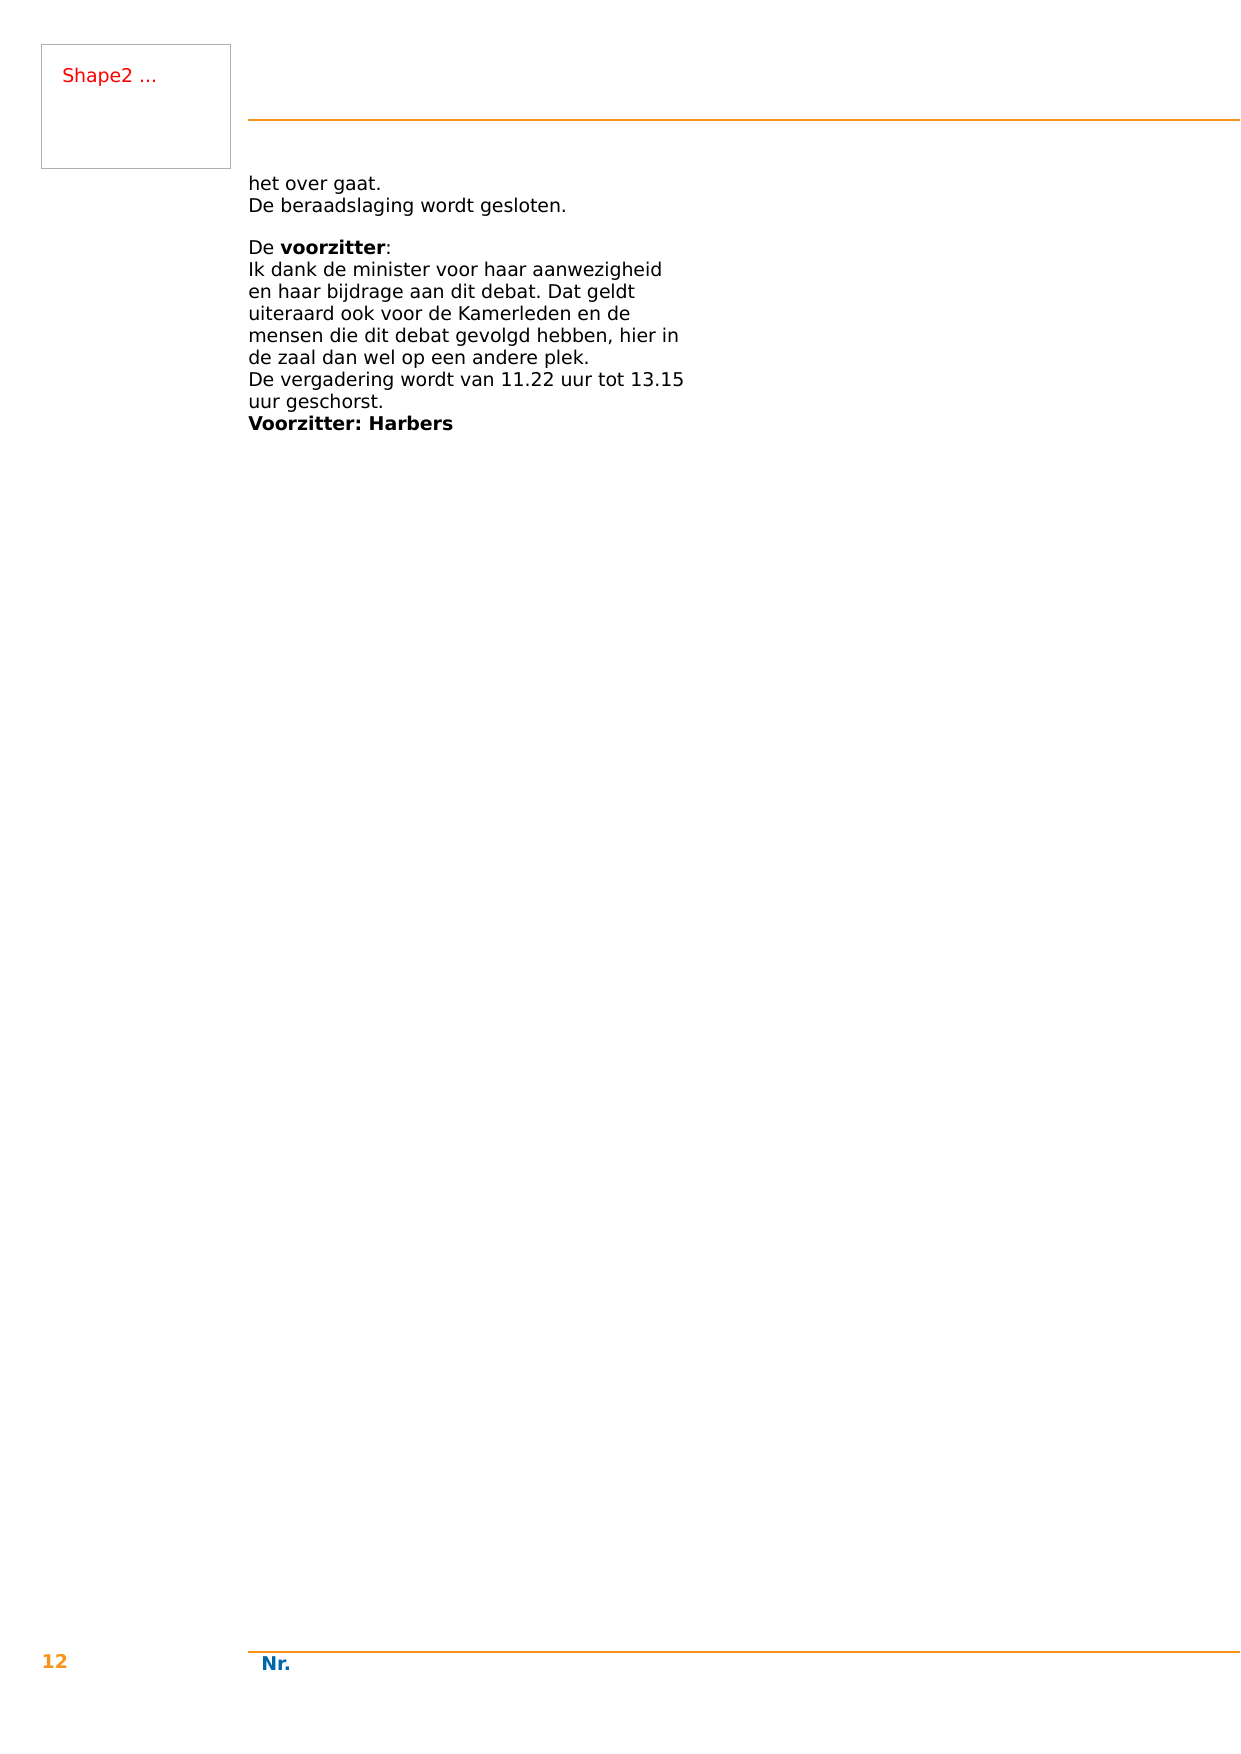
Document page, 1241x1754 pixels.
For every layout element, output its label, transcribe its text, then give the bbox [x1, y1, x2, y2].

text De beraadslaging wordt gesloten. [248, 195, 691, 217]
text De vergadering wordt van 11.22 uur tot 13.15 uur geschorst. [248, 369, 691, 413]
text het over gaat. [248, 173, 691, 195]
text Ik dank de minister voor haar aanwezigheid en haar bijdrage aan dit debat. Dat geldt uiteraard ook voor de Kamerleden en de mensen die dit debat gevolgd hebben, hier in de zaal dan wel op een andere plek. [248, 259, 691, 369]
text Voorzitter: Harbers [248, 413, 691, 434]
text De voorzitter: [248, 237, 691, 259]
